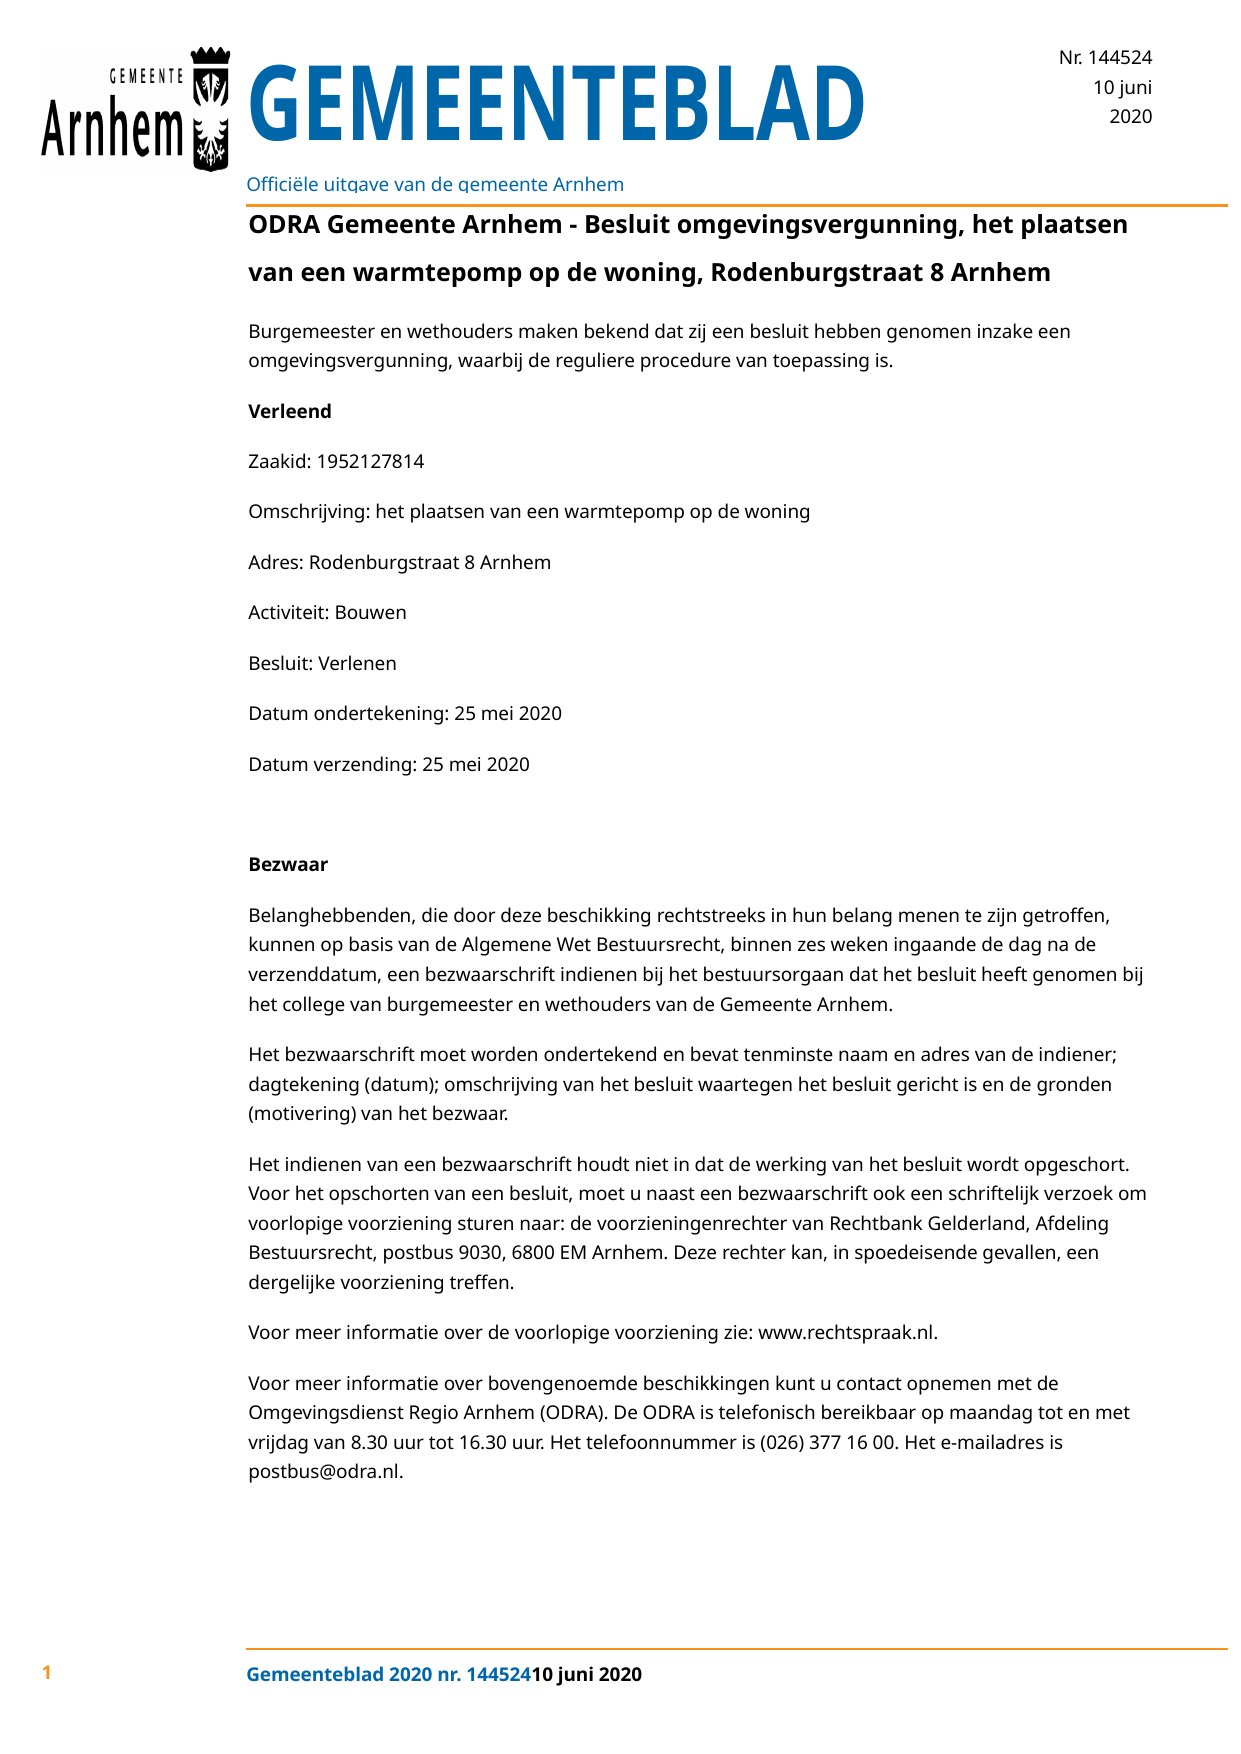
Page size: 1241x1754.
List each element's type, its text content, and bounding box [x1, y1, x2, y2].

text Datum verzending: 25 mei 2020 [248, 751, 1152, 777]
text Belanghebbenden, die door deze beschikking rechtstreeks in hun belang menen te zijn getroffen, kunnen op basis van de Algemene Wet Bestuursrecht, binnen zes weken ingaande de dag na de verzenddatum, een bezwaarschrift indienen bij het bestuursorgaan dat het besluit heeft genomen bij het college van burgemeester en wethouders van de Gemeente Arnhem. [248, 902, 1152, 1017]
text Zaakid: 1952127814 [248, 448, 1152, 474]
text Burgemeester en wethouders maken bekend dat zij een besluit hebben genomen inzake een omgevingsvergunning, waarbij de reguliere procedure van toepassing is. [248, 318, 1152, 373]
text Datum ondertekening: 25 mei 2020 [248, 700, 1152, 726]
text Activiteit: Bouwen [248, 599, 1152, 625]
text Bezwaar [248, 852, 1152, 877]
text Omschrijving: het plaatsen van een warmtepomp op de woning [248, 499, 1152, 524]
text Het indienen van een bezwaarschrift houdt niet in dat de werking van het besluit wordt opgeschort. Voor het opschorten van een besluit, moet u naast een bezwaarschrift ook een schriftelijk verzoek om voorlopige voorziening sturen naar: de voorzieningenrechter van Rechtbank Gelderland, Afdeling Bestuursrecht, postbus 9030, 6800 EM Arnhem. Deze rechter kan, in spoedeisende gevallen, een dergelijke voorziening treffen. [248, 1151, 1152, 1295]
text Voor meer informatie over bovengenoemde beschikkingen kunt u contact opnemen met de Omgevingsdienst Regio Arnhem (ODRA). De ODRA is telefonisch bereikbaar op maandag tot en met vrijdag van 8.30 uur tot 16.30 uur. Het telefoonnummer is (026) 377 16 00. Het e-mailadres is postbus@odra.nl. [248, 1370, 1152, 1484]
text Besluit: Verlenen [248, 650, 1152, 676]
text Adres: Rodenburgstraat 8 Arnhem [248, 549, 1152, 575]
text Het bezwaarschrift moet worden ondertekend en bevat tenminste naam en adres van de indiener; dagtekening (datum); omschrijving van het besluit waartegen het besluit gericht is en de gronden (motivering) van het bezwaar. [248, 1041, 1152, 1126]
text ODRA Gemeente Arnhem - Besluit omgevingsvergunning, het plaatsen van een warmtepomp op de woning, Rodenburgstraat 8 Arnhem [248, 207, 1152, 288]
picture [41, 47, 231, 172]
text Verleend [248, 398, 1152, 424]
text Voor meer informatie over de voorlopige voorziening zie: www.rechtspraak.nl. [248, 1319, 1152, 1345]
